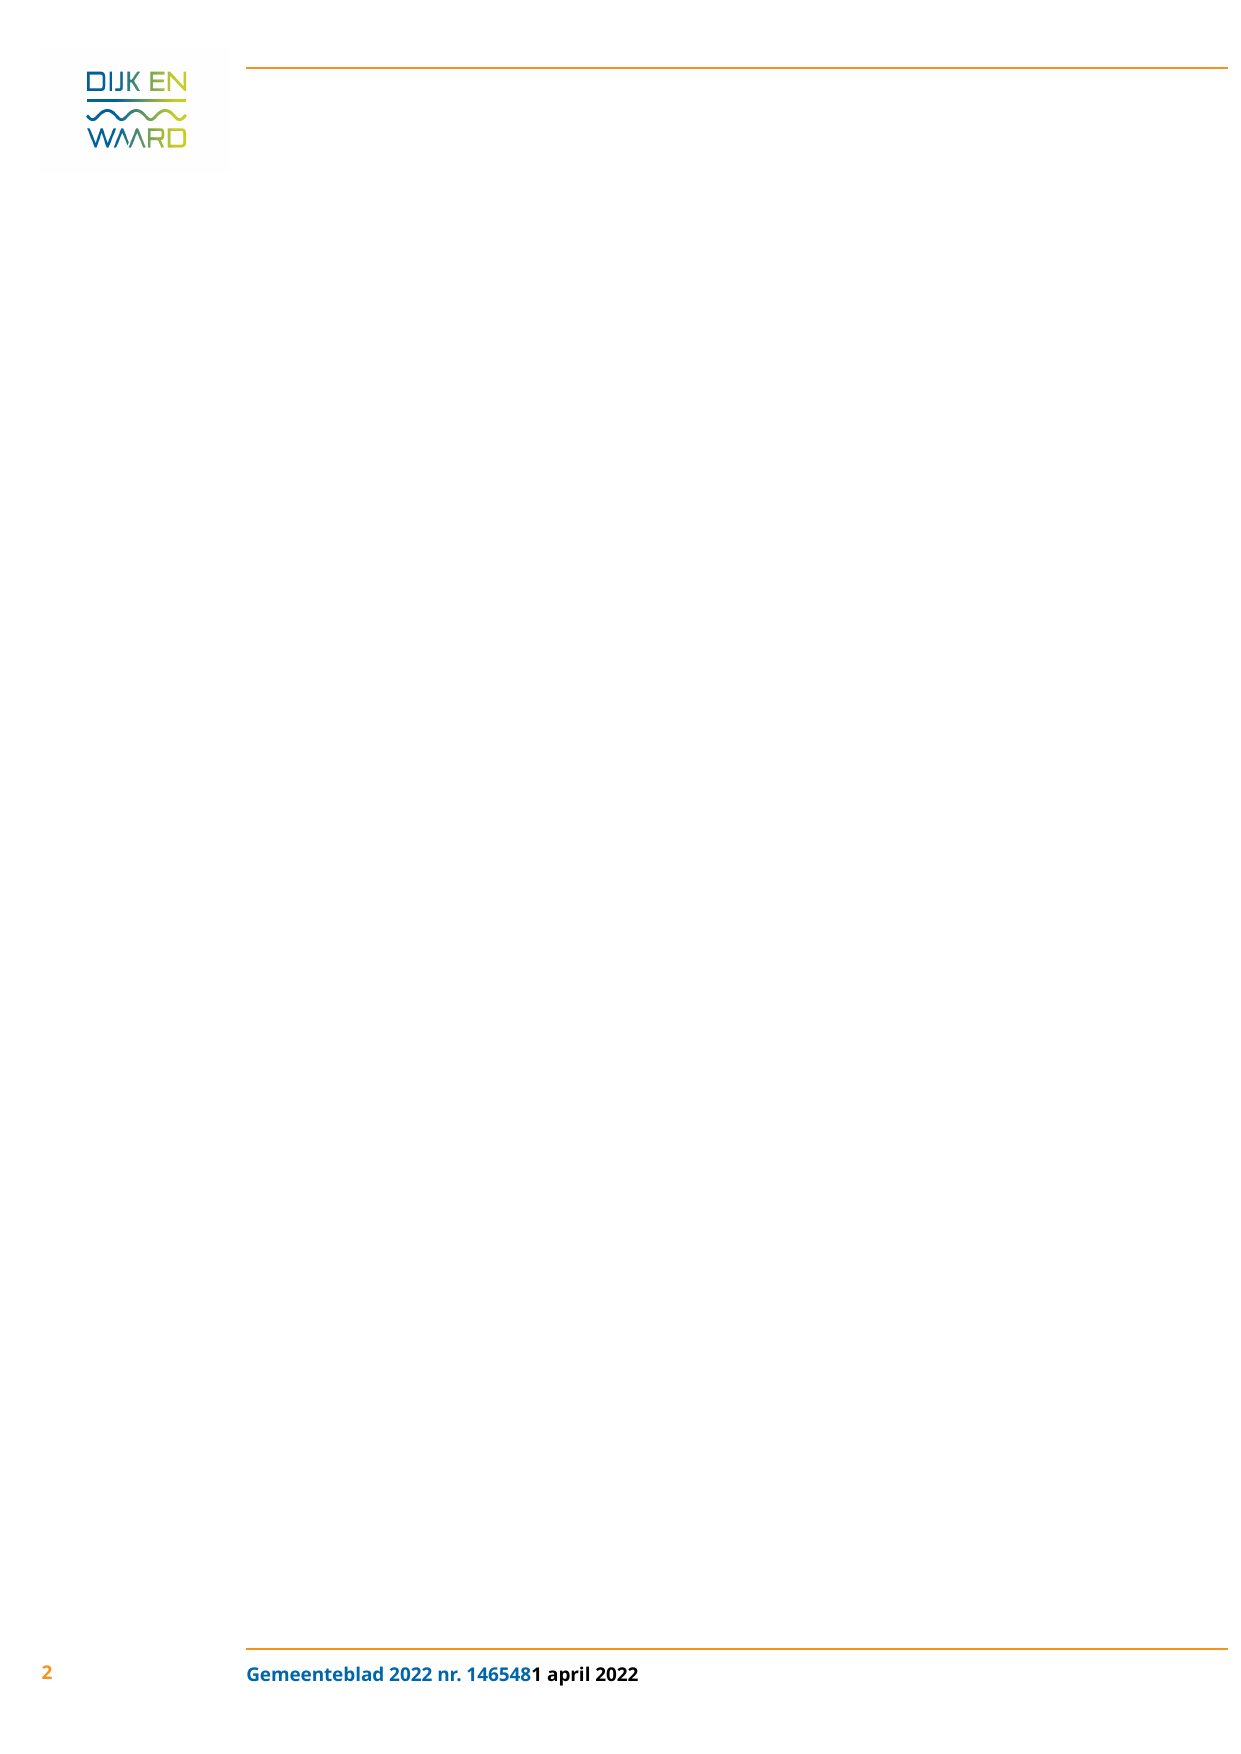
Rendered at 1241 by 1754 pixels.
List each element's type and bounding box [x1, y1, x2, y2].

picture [41, 47, 231, 172]
